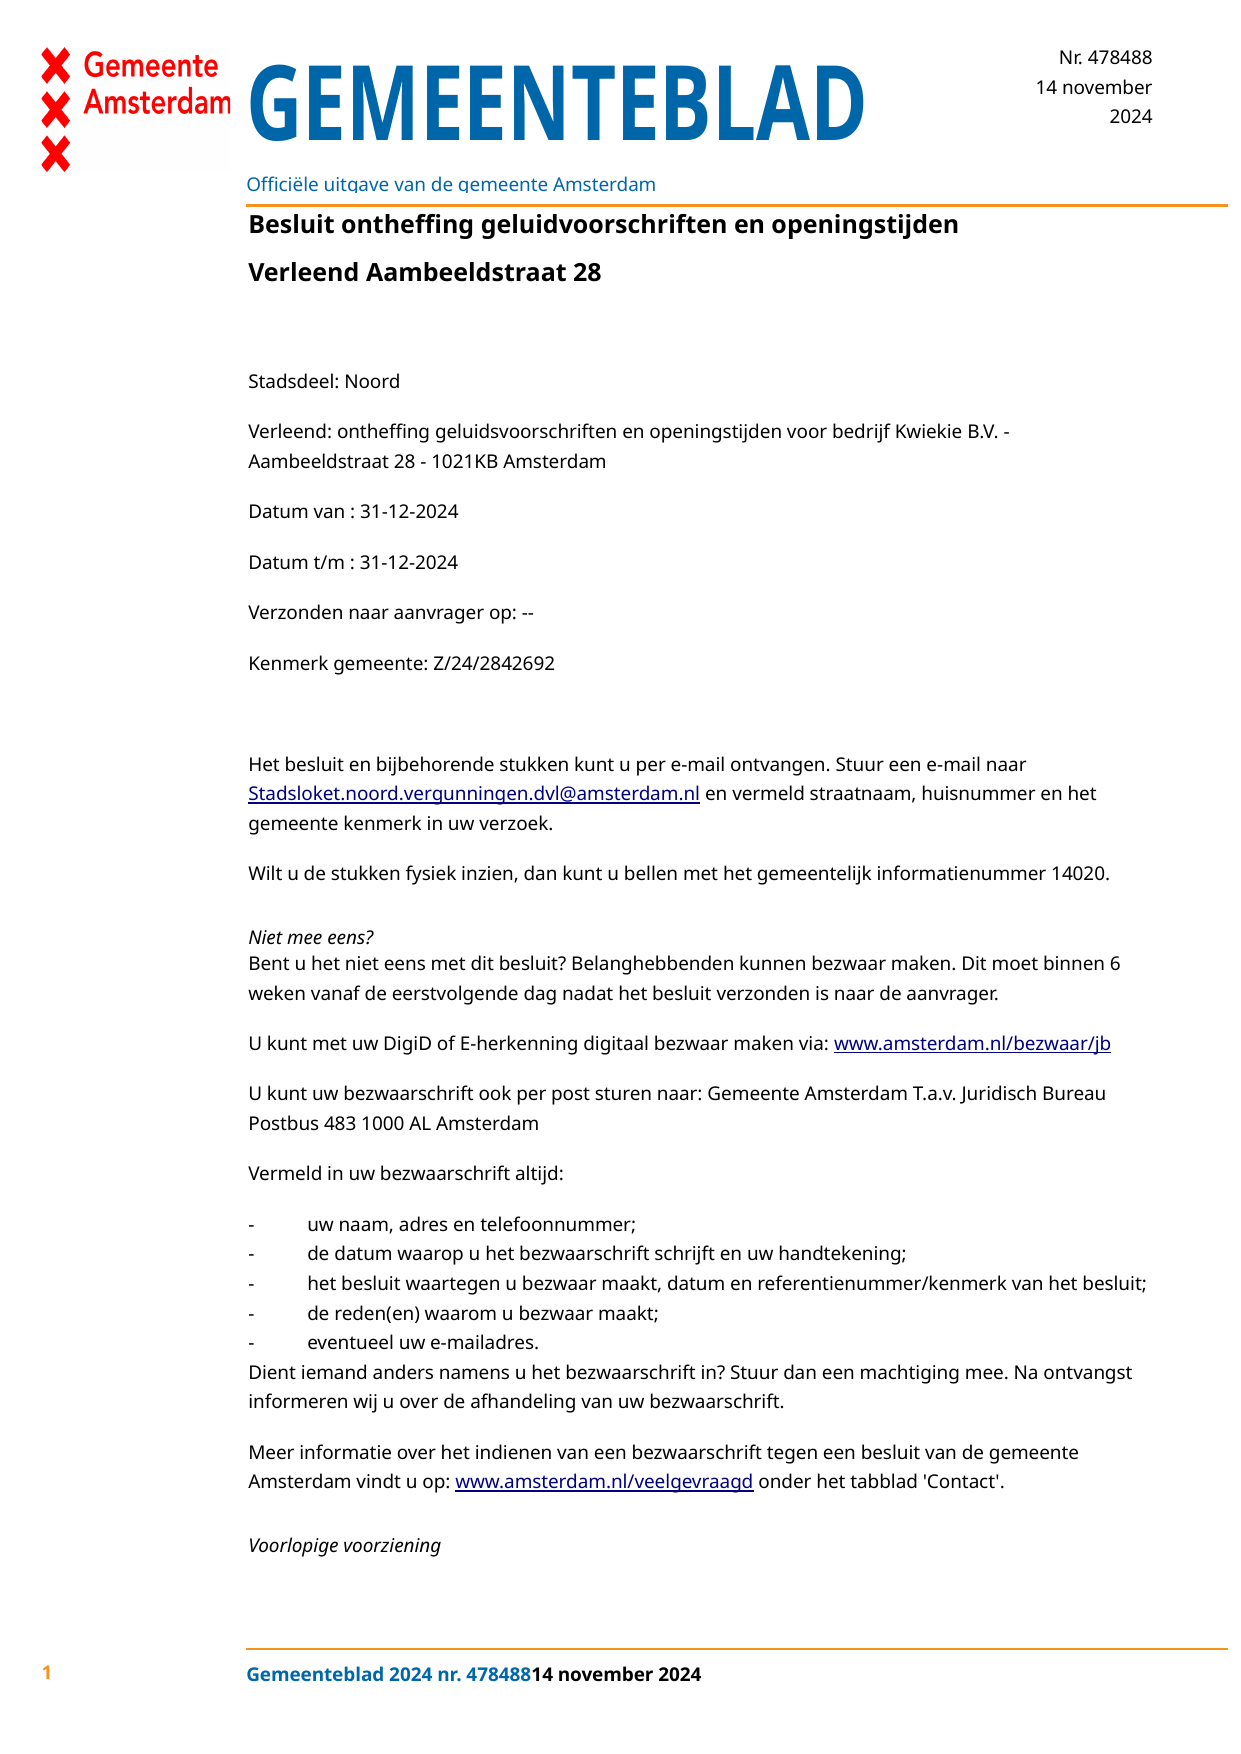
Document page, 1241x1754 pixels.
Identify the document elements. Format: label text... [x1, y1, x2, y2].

text Wilt u de stukken fysiek inzien, dan kunt u bellen met het gemeentelijk informatienummer 14020. [248, 860, 1152, 886]
text Verzonden naar aanvrager op: -- [248, 599, 1152, 625]
text Het besluit en bijbehorende stukken kunt u per e-mail ontvangen. Stuur een e-mail naar Stadsloket.noord.vergunningen.dvl@amsterdam.nl en vermeld straatnaam, huisnummer en het gemeente kenmerk in uw verzoek. [248, 751, 1152, 836]
list het besluit waartegen u bezwaar maakt, datum en referentienummer/kenmerk van het besluit; [248, 1270, 1152, 1296]
text Datum van : 31-12-2024 [248, 499, 1152, 524]
text Verleend: ontheffing geluidsvoorschriften en openingstijden voor bedrijf Kwiekie B.V. - Aambeeldstraat 28 - 1021KB Amsterdam [248, 419, 1152, 474]
text Dient iemand anders namens u het bezwaarschrift in? Stuur dan een machtiging mee. Na ontvangst informeren wij u over de afhandeling van uw bezwaarschrift. [248, 1359, 1152, 1414]
text U kunt uw bezwaarschrift ook per post sturen naar: Gemeente Amsterdam T.a.v. Juridisch Bureau Postbus 483 1000 AL Amsterdam [248, 1081, 1152, 1136]
text Voorlopige voorziening [248, 1532, 1152, 1558]
list de reden(en) waarom u bezwaar maakt; [248, 1300, 1152, 1325]
list eventueel uw e-mailadres. [248, 1329, 1152, 1355]
text Stadsdeel: Noord [248, 368, 1152, 394]
text Datum t/m : 31-12-2024 [248, 549, 1152, 575]
list uw naam, adres en telefoonnummer; [248, 1211, 1152, 1237]
text U kunt met uw DigiD of E-herkenning digitaal bezwaar maken via: www.amsterdam.nl/bezwaar/jb [248, 1030, 1152, 1056]
text Vermeld in uw bezwaarschrift altijd: [248, 1161, 1152, 1186]
text Bent u het niet eens met dit besluit? Belanghebbenden kunnen bezwaar maken. Dit moet binnen 6 weken vanaf de eerstvolgende dag nadat het besluit verzonden is naar de aanvrager. [248, 950, 1152, 1005]
picture [41, 47, 231, 172]
text Niet mee eens? [248, 924, 1152, 950]
list de datum waarop u het bezwaarschrift schrijft en uw handtekening; [248, 1241, 1152, 1266]
text Meer informatie over het indienen van een bezwaarschrift tegen een besluit van de gemeente Amsterdam vindt u op: www.amsterdam.nl/veelgevraagd onder het tabblad 'Contact'. [248, 1439, 1152, 1494]
text Kenmerk gemeente: Z/24/2842692 [248, 650, 1152, 676]
text Besluit ontheffing geluidvoorschriften en openingstijden Verleend Aambeeldstraat 28 [248, 207, 1152, 288]
